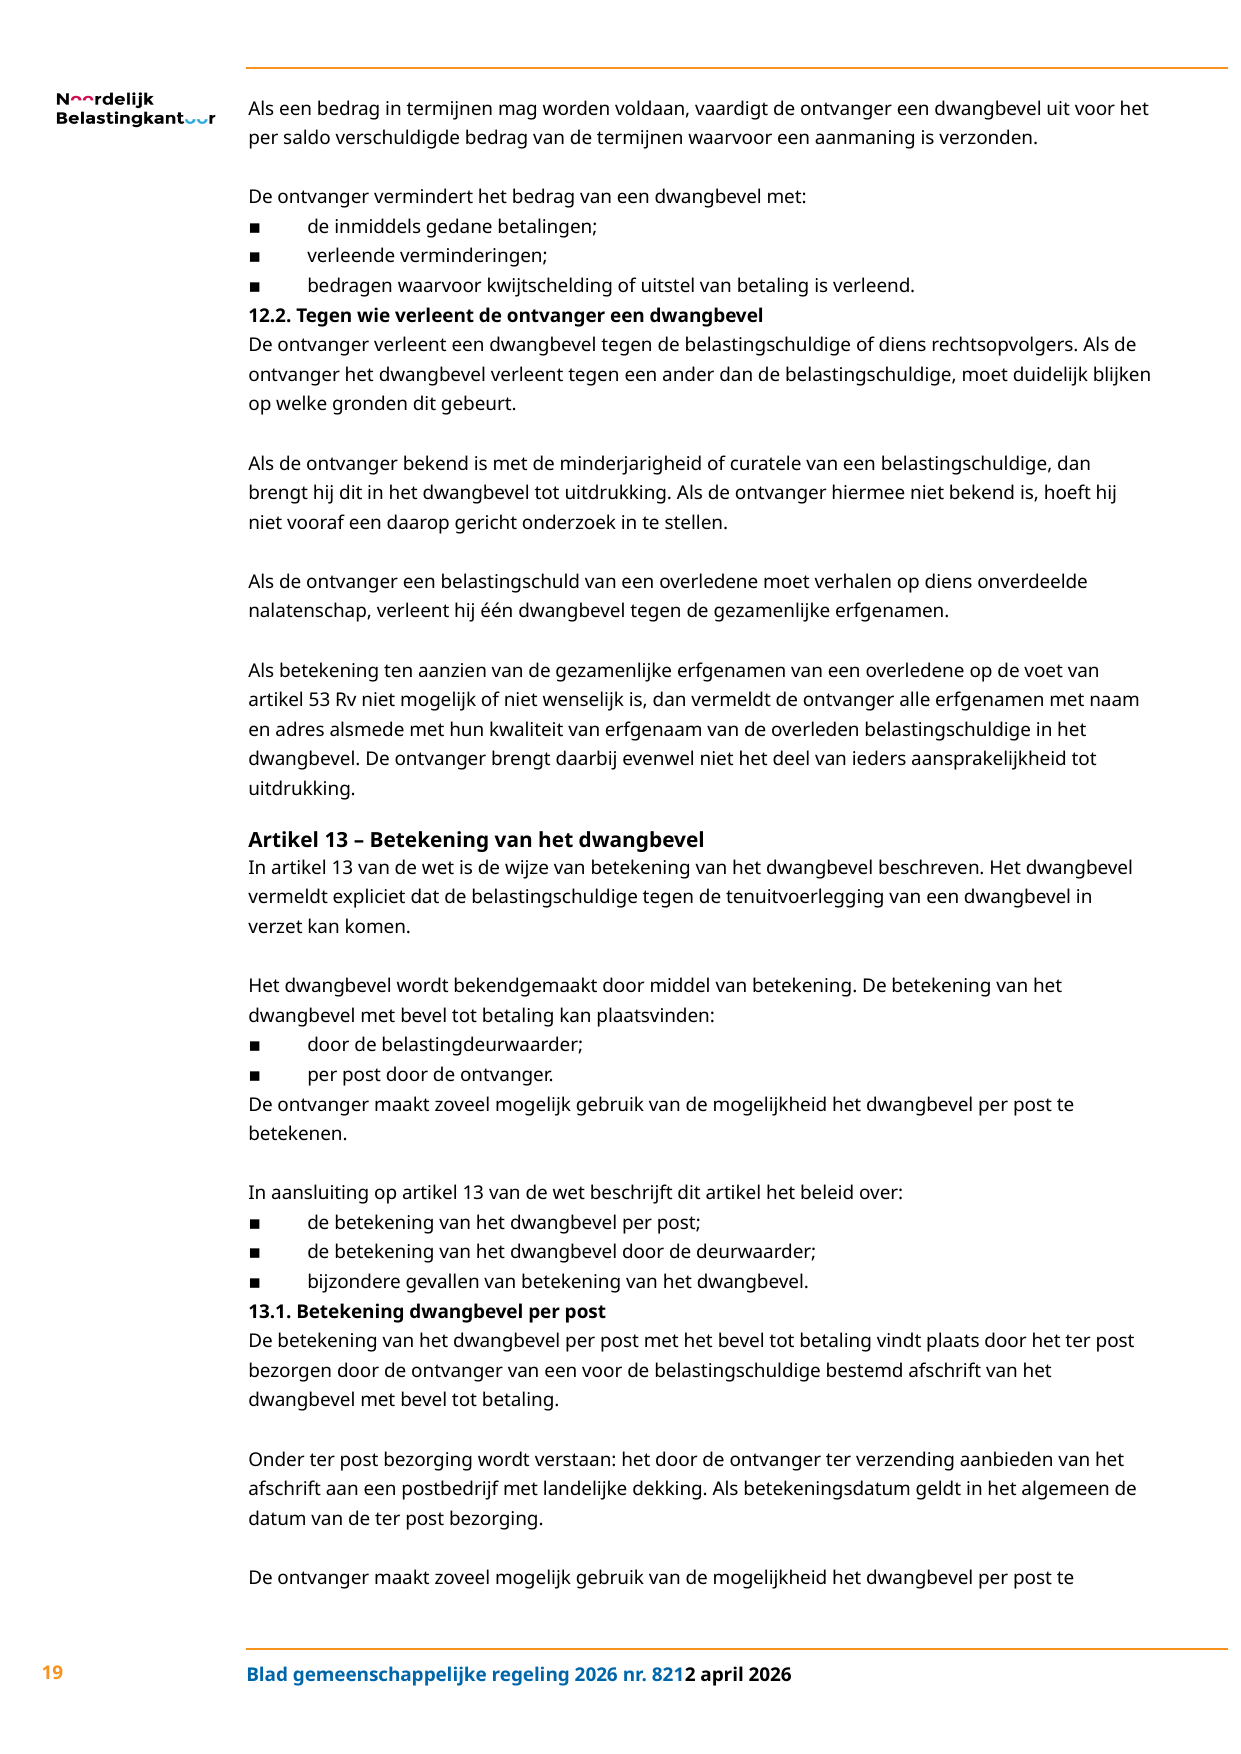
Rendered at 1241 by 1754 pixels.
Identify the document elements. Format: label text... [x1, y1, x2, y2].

list de betekening van het dwangbevel door de deurwaarder; [248, 1239, 1152, 1264]
text De ontvanger maakt zoveel mogelijk gebruik van de mogelijkheid het dwangbevel per post te [248, 1564, 1152, 1590]
list bedragen waarvoor kwijtschelding of uitstel van betaling is verleend. [248, 272, 1152, 298]
text Het dwangbevel wordt bekendgemaakt door middel van betekening. De betekening van het dwangbevel met bevel tot betaling kan plaatsvinden: [248, 972, 1152, 1028]
text De betekening van het dwangbevel per post met het bevel tot betaling vindt plaats door het ter post bezorgen door de ontvanger van een voor de belastingschuldige bestemd afschrift van het dwangbevel met bevel tot betaling. [248, 1327, 1152, 1412]
text In artikel 13 van de wet is de wijze van betekening van het dwangbevel beschreven. Het dwangbevel vermeldt expliciet dat de belastingschuldige tegen de tenuitvoerlegging van een dwangbevel in verzet kan komen. [248, 854, 1152, 939]
text 12.2. Tegen wie verleent de ontvanger een dwangbevel [248, 302, 1152, 328]
list de inmiddels gedane betalingen; [248, 213, 1152, 239]
text 13.1. Betekening dwangbevel per post [248, 1298, 1152, 1323]
list verleende verminderingen; [248, 243, 1152, 268]
text Als een bedrag in termijnen mag worden voldaan, vaardigt de ontvanger een dwangbevel uit voor het per saldo verschuldigde bedrag van de termijnen waarvoor een aanmaning is verzonden. [248, 95, 1152, 150]
picture [41, 47, 231, 172]
list per post door de ontvanger. [248, 1061, 1152, 1087]
text Als de ontvanger bekend is met de minderjarigheid of curatele van een belastingschuldige, dan brengt hij dit in het dwangbevel tot uitdrukking. Als de ontvanger hiermee niet bekend is, hoeft hij niet vooraf een daarop gericht onderzoek in te stellen. [248, 450, 1152, 535]
text De ontvanger verleent een dwangbevel tegen de belastingschuldige of diens rechtsopvolgers. Als de ontvanger het dwangbevel verleent tegen een ander dan de belastingschuldige, moet duidelijk blijken op welke gronden dit gebeurt. [248, 331, 1152, 416]
text Als betekening ten aanzien van de gezamenlijke erfgenamen van een overledene op de voet van artikel 53 Rv niet mogelijk of niet wenselijk is, dan vermeldt de ontvanger alle erfgenamen met naam en adres alsmede met hun kwaliteit van erfgenaam van de overleden belastingschuldige in het dwangbevel. De ontvanger brengt daarbij evenwel niet het deel van ieders aansprakelijkheid tot uitdrukking. [248, 657, 1152, 801]
text De ontvanger vermindert het bedrag van een dwangbevel met: [248, 183, 1152, 209]
text Artikel 13 – Betekening van het dwangbevel [248, 826, 1152, 854]
text Als de ontvanger een belastingschuld van een overledene moet verhalen op diens onverdeelde nalatenschap, verleent hij één dwangbevel tegen de gezamenlijke erfgenamen. [248, 568, 1152, 623]
text De ontvanger maakt zoveel mogelijk gebruik van de mogelijkheid het dwangbevel per post te betekenen. [248, 1091, 1152, 1146]
list de betekening van het dwangbevel per post; [248, 1209, 1152, 1235]
list door de belastingdeurwaarder; [248, 1032, 1152, 1057]
text Onder ter post bezorging wordt verstaan: het door de ontvanger ter verzending aanbieden van het afschrift aan een postbedrijf met landelijke dekking. Als betekeningsdatum geldt in het algemeen de datum van de ter post bezorging. [248, 1446, 1152, 1531]
text In aansluiting op artikel 13 van de wet beschrijft dit artikel het beleid over: [248, 1179, 1152, 1205]
list bijzondere gevallen van betekening van het dwangbevel. [248, 1268, 1152, 1294]
